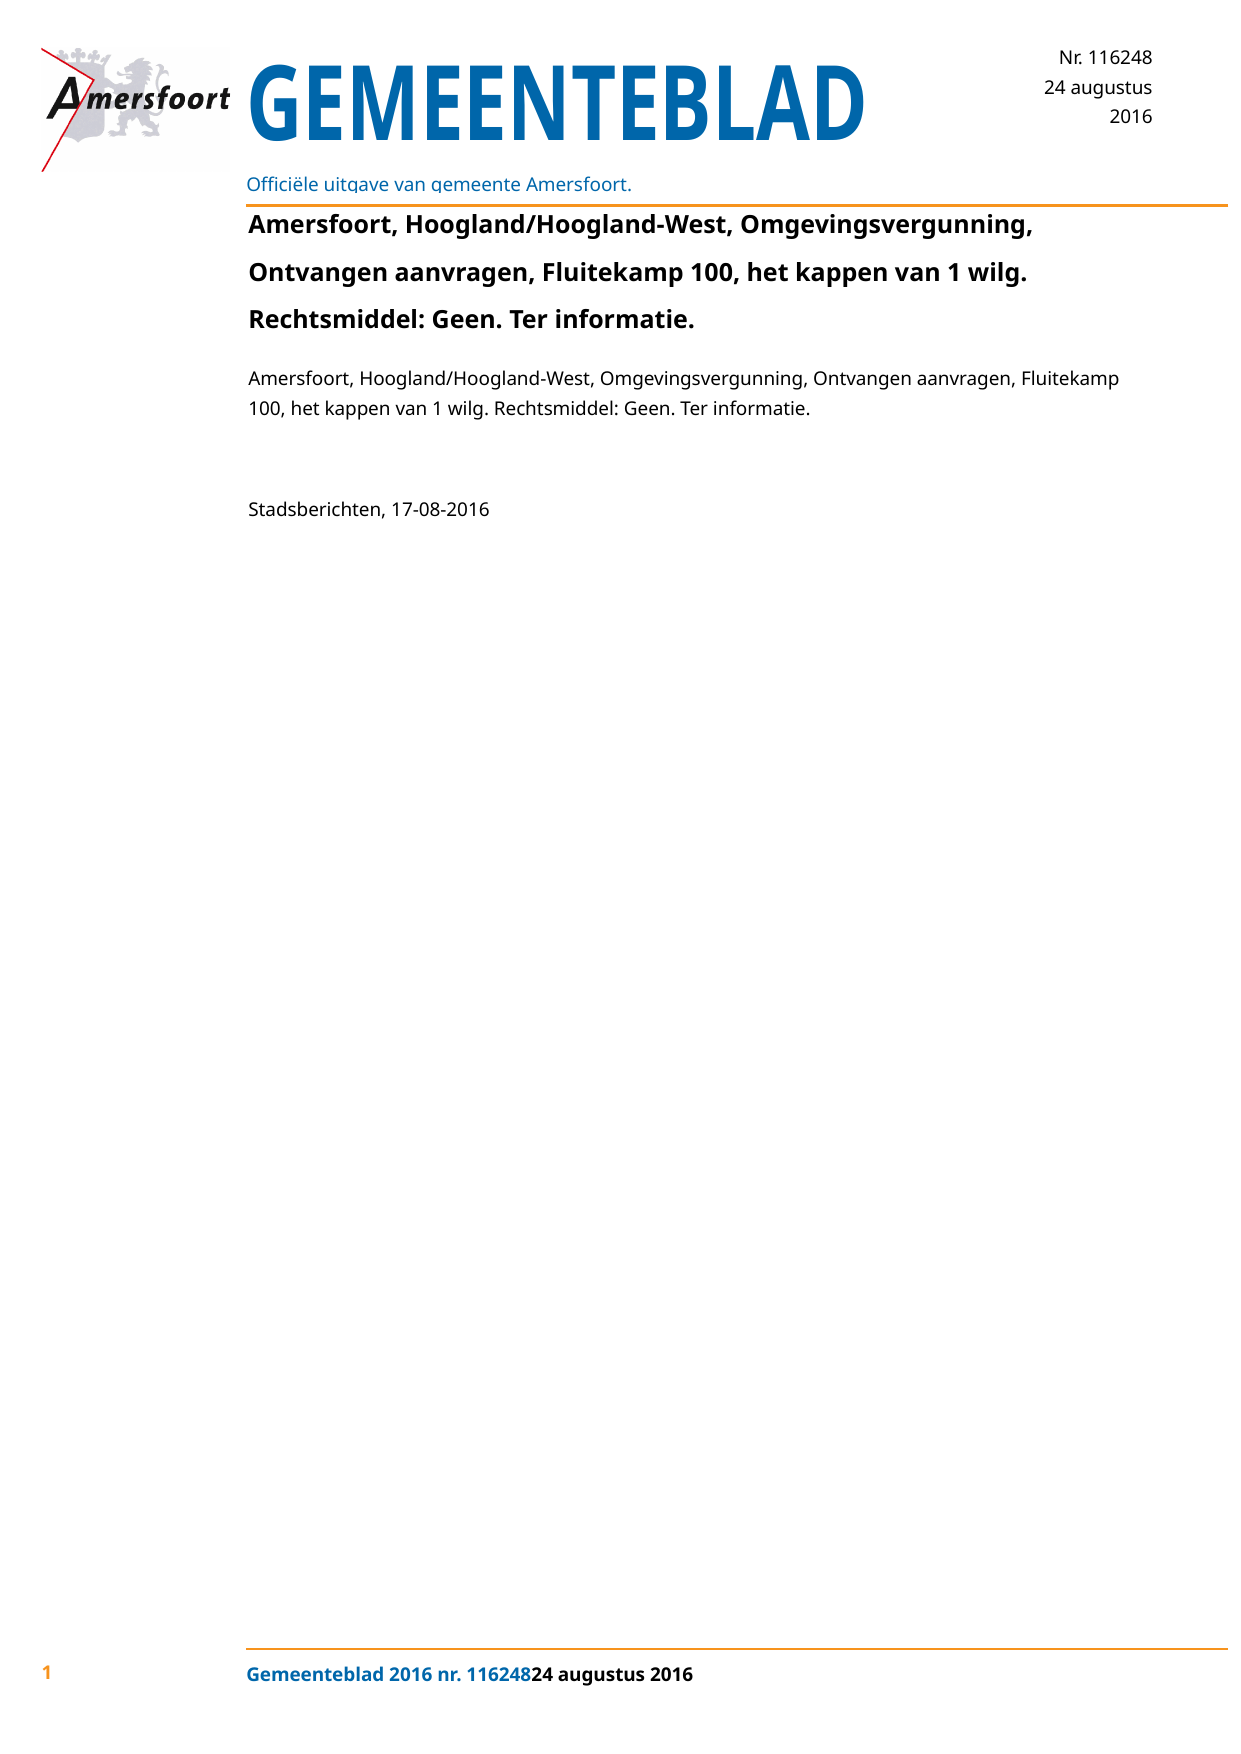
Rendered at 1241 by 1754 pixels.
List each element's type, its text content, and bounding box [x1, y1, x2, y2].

picture [41, 47, 231, 172]
text Amersfoort, Hoogland/Hoogland-West, Omgevingsvergunning, Ontvangen aanvragen, Fluitekamp 100, het kappen van 1 wilg. Rechtsmiddel: Geen. Ter informatie. [248, 366, 1152, 421]
text Stadsberichten, 17-08-2016 [248, 496, 1152, 522]
text Amersfoort, Hoogland/Hoogland-West, Omgevingsvergunning, Ontvangen aanvragen, Fluitekamp 100, het kappen van 1 wilg. Rechtsmiddel: Geen. Ter informatie. [248, 207, 1152, 336]
